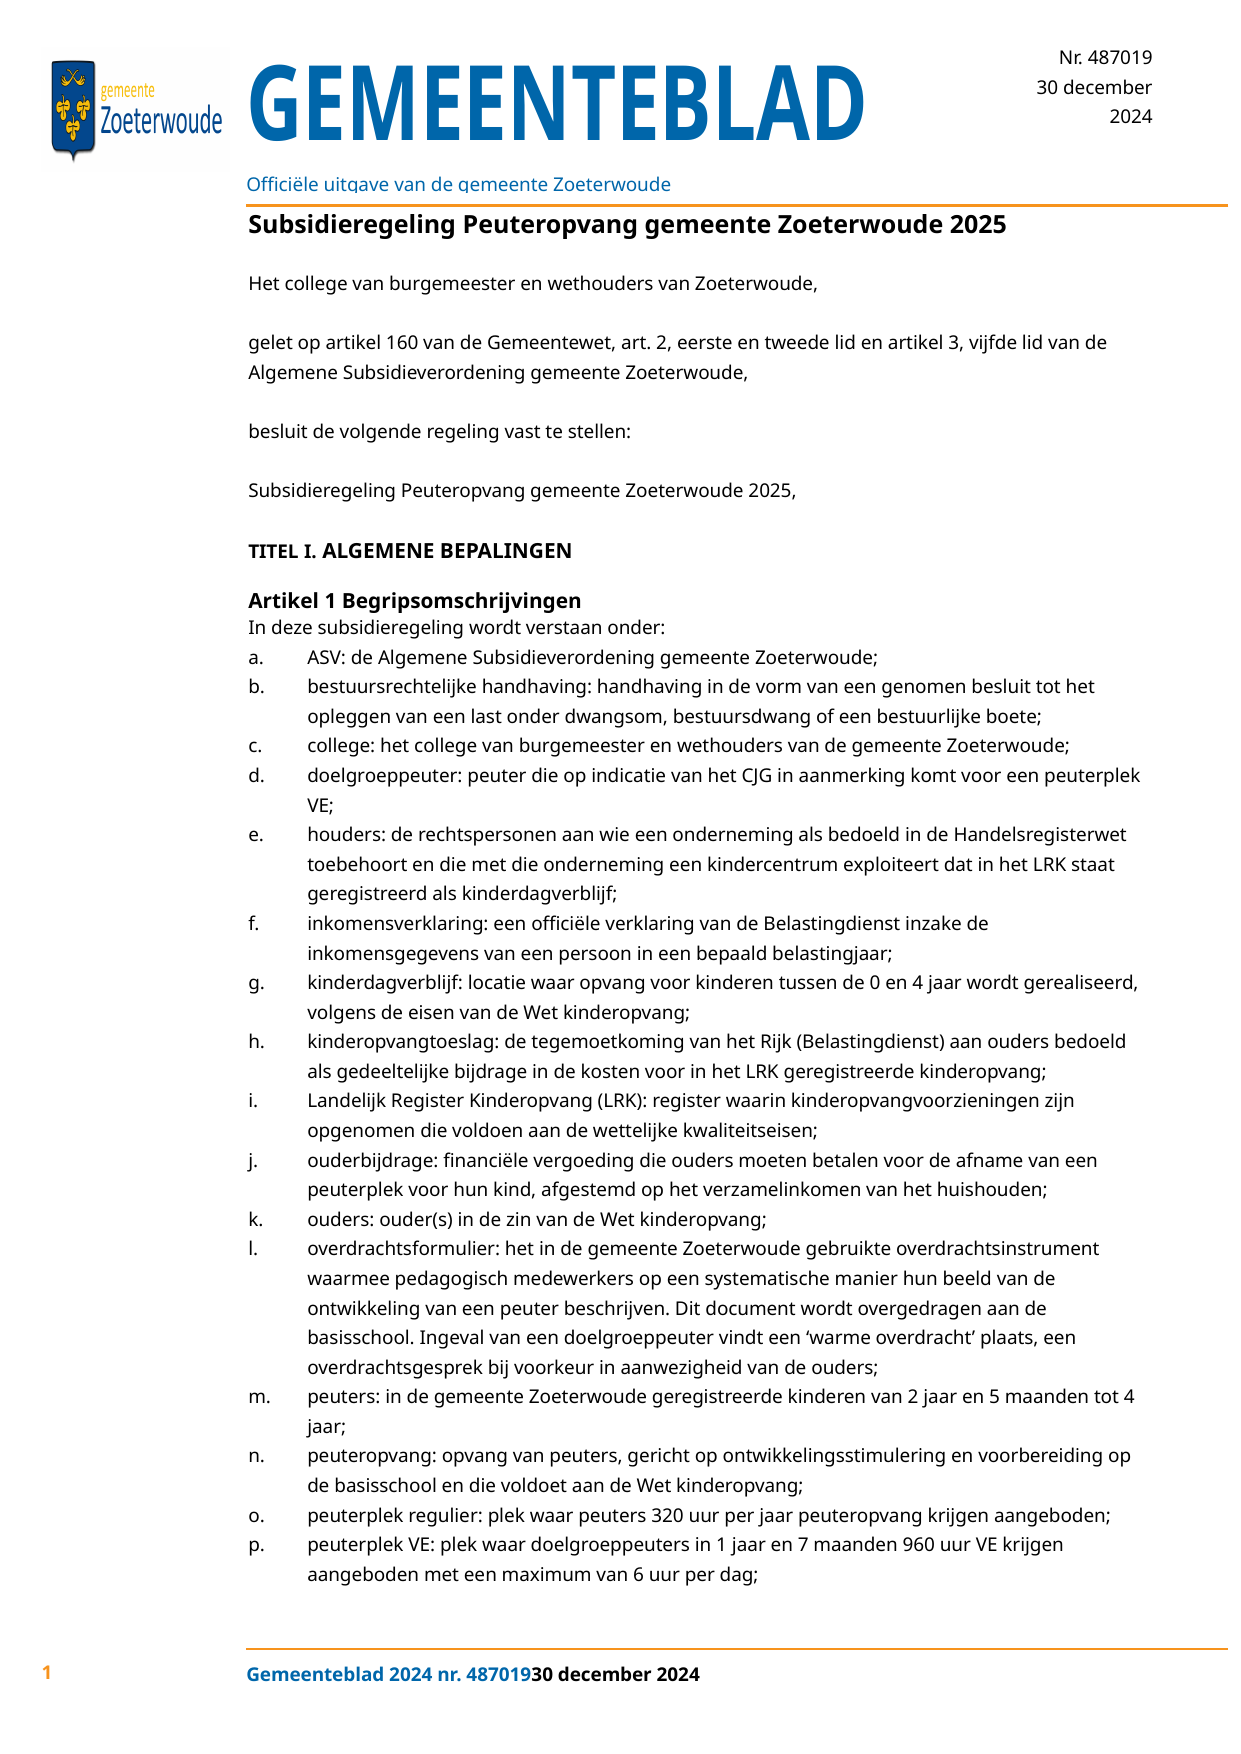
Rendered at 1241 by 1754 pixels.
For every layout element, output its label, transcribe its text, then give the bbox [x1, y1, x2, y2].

list peuterplek regulier: plek waar peuters 320 uur per jaar peuteropvang krijgen aangeboden; [248, 1502, 1152, 1527]
text Subsidieregeling Peuteropvang gemeente Zoeterwoude 2025 [248, 207, 1152, 241]
list inkomensverklaring: een officiële verklaring van de Belastingdienst inzake de inkomensgegevens van een persoon in een bepaald belastingjaar; [248, 910, 1152, 965]
list Landelijk Register Kinderopvang (LRK): register waarin kinderopvangvoorzieningen zijn opgenomen die voldoen aan de wettelijke kwaliteitseisen; [248, 1088, 1152, 1143]
list peuterplek VE: plek waar doelgroeppeuters in 1 jaar en 7 maanden 960 uur VE krijgen aangeboden met een maximum van 6 uur per dag; [248, 1531, 1152, 1587]
list ASV: de Algemene Subsidieverordening gemeente Zoeterwoude; [248, 644, 1152, 669]
list bestuursrechtelijke handhaving: handhaving in de vorm van een genomen besluit tot het opleggen van een last onder dwangsom, bestuursdwang of een bestuurlijke boete; [248, 673, 1152, 729]
list overdrachtsformulier: het in de gemeente Zoeterwoude gebruikte overdrachtsinstrument waarmee pedagogisch medewerkers op een systematische manier hun beeld van de ontwikkeling van een peuter beschrijven. Dit document wordt overgedragen aan de basisschool. Ingeval van een doelgroeppeuter vindt een ‘warme overdracht’ plaats, een overdrachtsgesprek bij voorkeur in aanwezigheid van de ouders; [248, 1236, 1152, 1379]
text In deze subsidieregeling wordt verstaan onder: [248, 614, 1152, 640]
text gelet op artikel 160 van de Gemeentewet, art. 2, eerste en tweede lid en artikel 3, vijfde lid van de Algemene Subsidieverordening gemeente Zoeterwoude, [248, 329, 1152, 385]
text Het college van burgemeester en wethouders van Zoeterwoude, [248, 270, 1152, 296]
list doelgroeppeuter: peuter die op indicatie van het CJG in aanmerking komt voor een peuterplek VE; [248, 762, 1152, 817]
text TITEL I. ALGEMENE BEPALINGEN [248, 537, 1152, 565]
text besluit de volgende regeling vast te stellen: [248, 418, 1152, 444]
picture [41, 47, 231, 172]
list kinderopvangtoeslag: de tegemoetkoming van het Rijk (Belastingdienst) aan ouders bedoeld als gedeeltelijke bijdrage in de kosten voor in het LRK geregistreerde kinderopvang; [248, 1028, 1152, 1084]
text Artikel 1 Begripsomschrijvingen [248, 586, 1152, 614]
list kinderdagverblijf: locatie waar opvang voor kinderen tussen de 0 en 4 jaar wordt gerealiseerd, volgens de eisen van de Wet kinderopvang; [248, 969, 1152, 1024]
list peuters: in de gemeente Zoeterwoude geregistreerde kinderen van 2 jaar en 5 maanden tot 4 jaar; [248, 1383, 1152, 1439]
text Subsidieregeling Peuteropvang gemeente Zoeterwoude 2025, [248, 477, 1152, 503]
list college: het college van burgemeester en wethouders van de gemeente Zoeterwoude; [248, 733, 1152, 758]
list houders: de rechtspersonen aan wie een onderneming als bedoeld in de Handelsregisterwet toebehoort en die met die onderneming een kindercentrum exploiteert dat in het LRK staat geregistreerd als kinderdagverblijf; [248, 821, 1152, 906]
list ouders: ouder(s) in de zin van de Wet kinderopvang; [248, 1206, 1152, 1232]
list ouderbijdrage: financiële vergoeding die ouders moeten betalen voor de afname van een peuterplek voor hun kind, afgestemd op het verzamelinkomen van het huishouden; [248, 1147, 1152, 1202]
list peuteropvang: opvang van peuters, gericht op ontwikkelingsstimulering en voorbereiding op de basisschool en die voldoet aan de Wet kinderopvang; [248, 1443, 1152, 1498]
